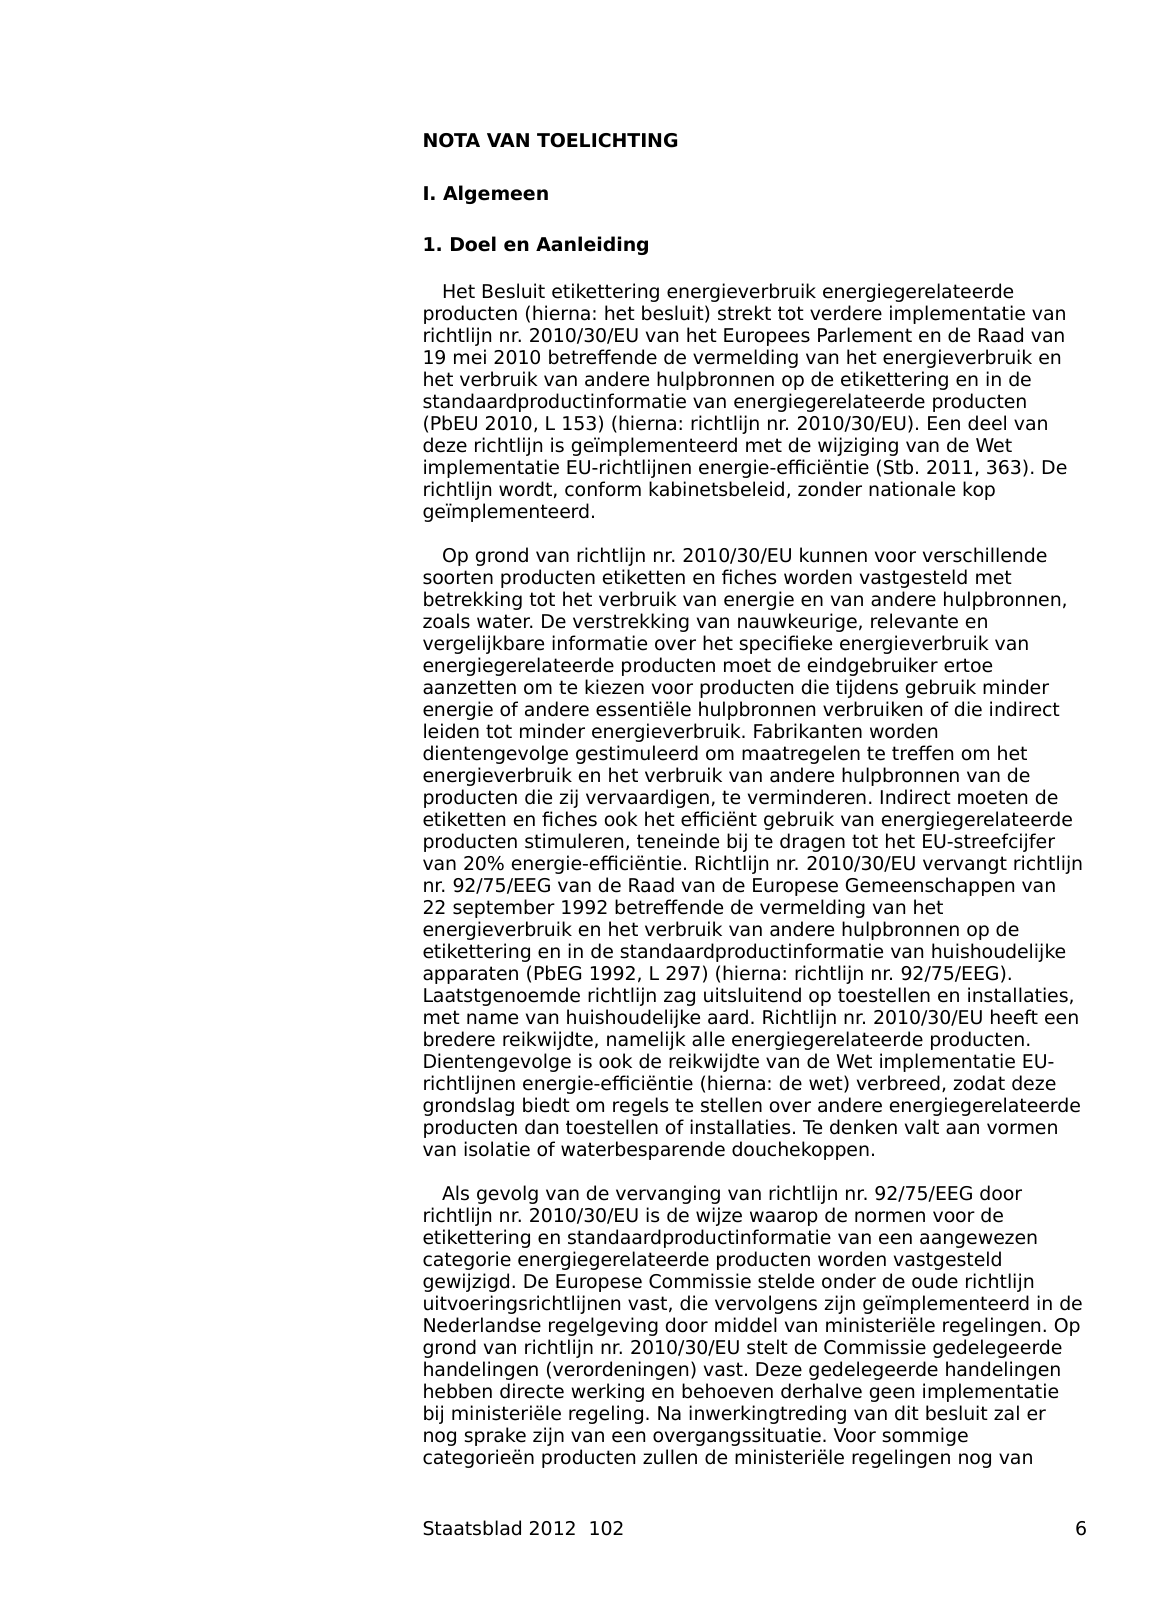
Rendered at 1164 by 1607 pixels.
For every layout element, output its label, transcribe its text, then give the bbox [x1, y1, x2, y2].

text Als gevolg van de vervanging van richtlijn nr. 92/75/EEG door richtlijn nr. 2010/30/EU is de wijze waarop de normen voor de etikettering en standaardproductinformatie van een aangewezen categorie energiegerelateerde producten worden vastgesteld gewijzigd. De Europese Commissie stelde onder de oude richtlijn uitvoeringsrichtlijnen vast, die vervolgens zijn geïmplementeerd in de Nederlandse regelgeving door middel van ministeriële regelingen. Op grond van richtlijn nr. 2010/30/EU stelt de Commissie gedelegeerde handelingen (verordeningen) vast. Deze gedelegeerde handelingen hebben directe werking en behoeven derhalve geen implementatie bij ministeriële regeling. Na inwerkingtreding van dit besluit zal er nog sprake zijn van een overgangssituatie. Voor sommige categorieën producten zullen de ministeriële regelingen nog van [422, 1183, 1087, 1469]
text Het Besluit etikettering energieverbruik energiegerelateerde producten (hierna: het besluit) strekt tot verdere implementatie van richtlijn nr. 2010/30/EU van het Europees Parlement en de Raad van 19 mei 2010 betreffende de vermelding van het energieverbruik en het verbruik van andere hulpbronnen op de etikettering en in de standaardproductinformatie van energiegerelateerde producten (PbEU 2010, L 153) (hierna: richtlijn nr. 2010/30/EU). Een deel van deze richtlijn is geïmplementeerd met de wijziging van de Wet implementatie EU-richtlijnen energie-efficiëntie (Stb. 2011, 363). De richtlijn wordt, conform kabinetsbeleid, zonder nationale kop geïmplementeerd. [422, 281, 1087, 523]
text Op grond van richtlijn nr. 2010/30/EU kunnen voor verschillende soorten producten etiketten en fiches worden vastgesteld met betrekking tot het verbruik van energie en van andere hulpbronnen, zoals water. De verstrekking van nauwkeurige, relevante en vergelijkbare informatie over het specifieke energieverbruik van energiegerelateerde producten moet de eindgebruiker ertoe aanzetten om te kiezen voor producten die tijdens gebruik minder energie of andere essentiële hulpbronnen verbruiken of die indirect leiden tot minder energieverbruik. Fabrikanten worden dientengevolge gestimuleerd om maatregelen te treffen om het energieverbruik en het verbruik van andere hulpbronnen van de producten die zij vervaardigen, te verminderen. Indirect moeten de etiketten en fiches ook het efficiënt gebruik van energiegerelateerde producten stimuleren, teneinde bij te dragen tot het EU-streefcijfer van 20% energie-efficiëntie. Richtlijn nr. 2010/30/EU vervangt richtlijn nr. 92/75/EEG van de Raad van de Europese Gemeenschappen van 22 september 1992 betreffende de vermelding van het energieverbruik en het verbruik van andere hulpbronnen op de etikettering en in de standaardproductinformatie van huishoudelijke apparaten (PbEG 1992, L 297) (hierna: richtlijn nr. 92/75/EEG). Laatstgenoemde richtlijn zag uitsluitend op toestellen en installaties, met name van huishoudelijke aard. Richtlijn nr. 2010/30/EU heeft een bredere reikwijdte, namelijk alle energiegerelateerde producten. Dientengevolge is ook de reikwijdte van de Wet implementatie EU-richtlijnen energie-efficiëntie (hierna: de wet) verbreed, zodat deze grondslag biedt om regels te stellen over andere energiegerelateerde producten dan toestellen of installaties. Te denken valt aan vormen van isolatie of waterbesparende douchekoppen. [422, 545, 1087, 1161]
subtitle I. Algemeen [422, 182, 1087, 204]
subtitle NOTA VAN TOELICHTING [422, 130, 1087, 152]
subtitle 1. Doel en Aanleiding [422, 234, 1087, 256]
